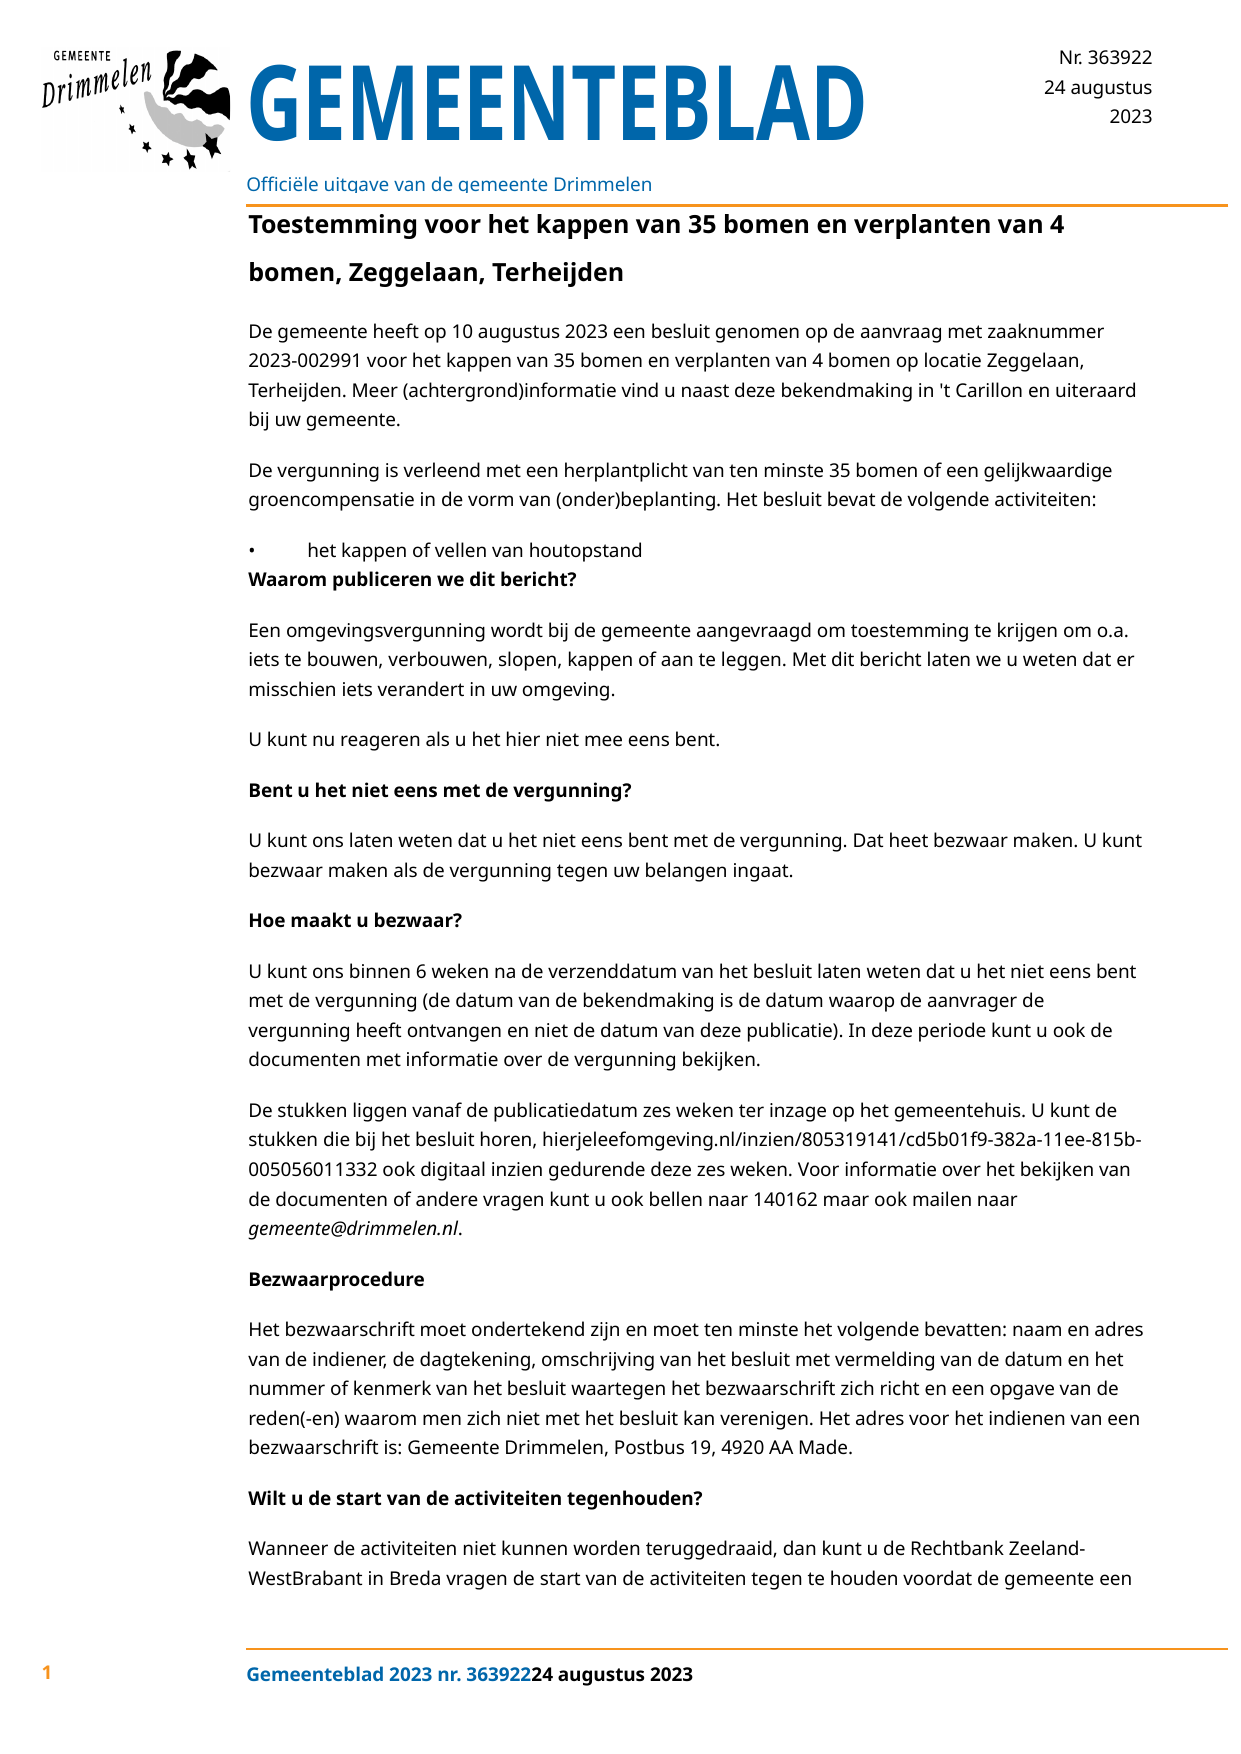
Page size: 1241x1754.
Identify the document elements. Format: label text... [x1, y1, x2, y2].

text Bent u het niet eens met de vergunning? [248, 777, 1152, 803]
picture [41, 47, 231, 172]
text De vergunning is verleend met een herplantplicht van ten minste 35 bomen of een gelijkwaardige groencompensatie in de vorm van (onder)beplanting. Het besluit bevat de volgende activiteiten: [248, 457, 1152, 512]
text Toestemming voor het kappen van 35 bomen en verplanten van 4 bomen, Zeggelaan, Terheijden [248, 207, 1152, 288]
text Wanneer de activiteiten niet kunnen worden teruggedraaid, dan kunt u de Rechtbank Zeeland-WestBrabant in Breda vragen de start van de activiteiten tegen te houden voordat de gemeente een [248, 1535, 1152, 1591]
text U kunt ons laten weten dat u het niet eens bent met de vergunning. Dat heet bezwaar maken. U kunt bezwaar maken als de vergunning tegen uw belangen ingaat. [248, 827, 1152, 883]
text De stukken liggen vanaf de publicatiedatum zes weken ter inzage op het gemeentehuis. U kunt de stukken die bij het besluit horen, hierjeleefomgeving.nl/inzien/805319141/cd5b01f9-382a-11ee-815b-005056011332 ook digitaal inzien gedurende deze zes weken. Voor informatie over het bekijken van de documenten of andere vragen kunt u ook bellen naar 140162 maar ook mailen naar gemeente@drimmelen.nl. [248, 1097, 1152, 1241]
text Een omgevingsvergunning wordt bij de gemeente aangevraagd om toestemming te krijgen om o.a. iets te bouwen, verbouwen, slopen, kappen of aan te leggen. Met dit bericht laten we u weten dat er misschien iets verandert in uw omgeving. [248, 617, 1152, 702]
text U kunt ons binnen 6 weken na de verzenddatum van het besluit laten weten dat u het niet eens bent met de vergunning (de datum van de bekendmaking is de datum waarop de aanvrager de vergunning heeft ontvangen en niet de datum van deze publicatie). In deze periode kunt u ook de documenten met informatie over de vergunning bekijken. [248, 958, 1152, 1072]
text Wilt u de start van de activiteiten tegenhouden? [248, 1485, 1152, 1511]
text Waarom publiceren we dit bericht? [248, 567, 1152, 592]
text Hoe maakt u bezwaar? [248, 907, 1152, 933]
list het kappen of vellen van houtopstand [248, 537, 1152, 563]
text Het bezwaarschrift moet ondertekend zijn en moet ten minste het volgende bevatten: naam en adres van de indiener, de dagtekening, omschrijving van het besluit met vermelding van de datum en het nummer of kenmerk van het besluit waartegen het bezwaarschrift zich richt en een opgave van de reden(-en) waarom men zich niet met het besluit kan verenigen. Het adres voor het indienen van een bezwaarschrift is: Gemeente Drimmelen, Postbus 19, 4920 AA Made. [248, 1316, 1152, 1460]
text Bezwaarprocedure [248, 1266, 1152, 1292]
text U kunt nu reageren als u het hier niet mee eens bent. [248, 727, 1152, 752]
text De gemeente heeft op 10 augustus 2023 een besluit genomen op de aanvraag met zaaknummer 2023-002991 voor het kappen van 35 bomen en verplanten van 4 bomen op locatie Zeggelaan, Terheijden. Meer (achtergrond)informatie vind u naast deze bekendmaking in 't Carillon en uiteraard bij uw gemeente. [248, 318, 1152, 432]
